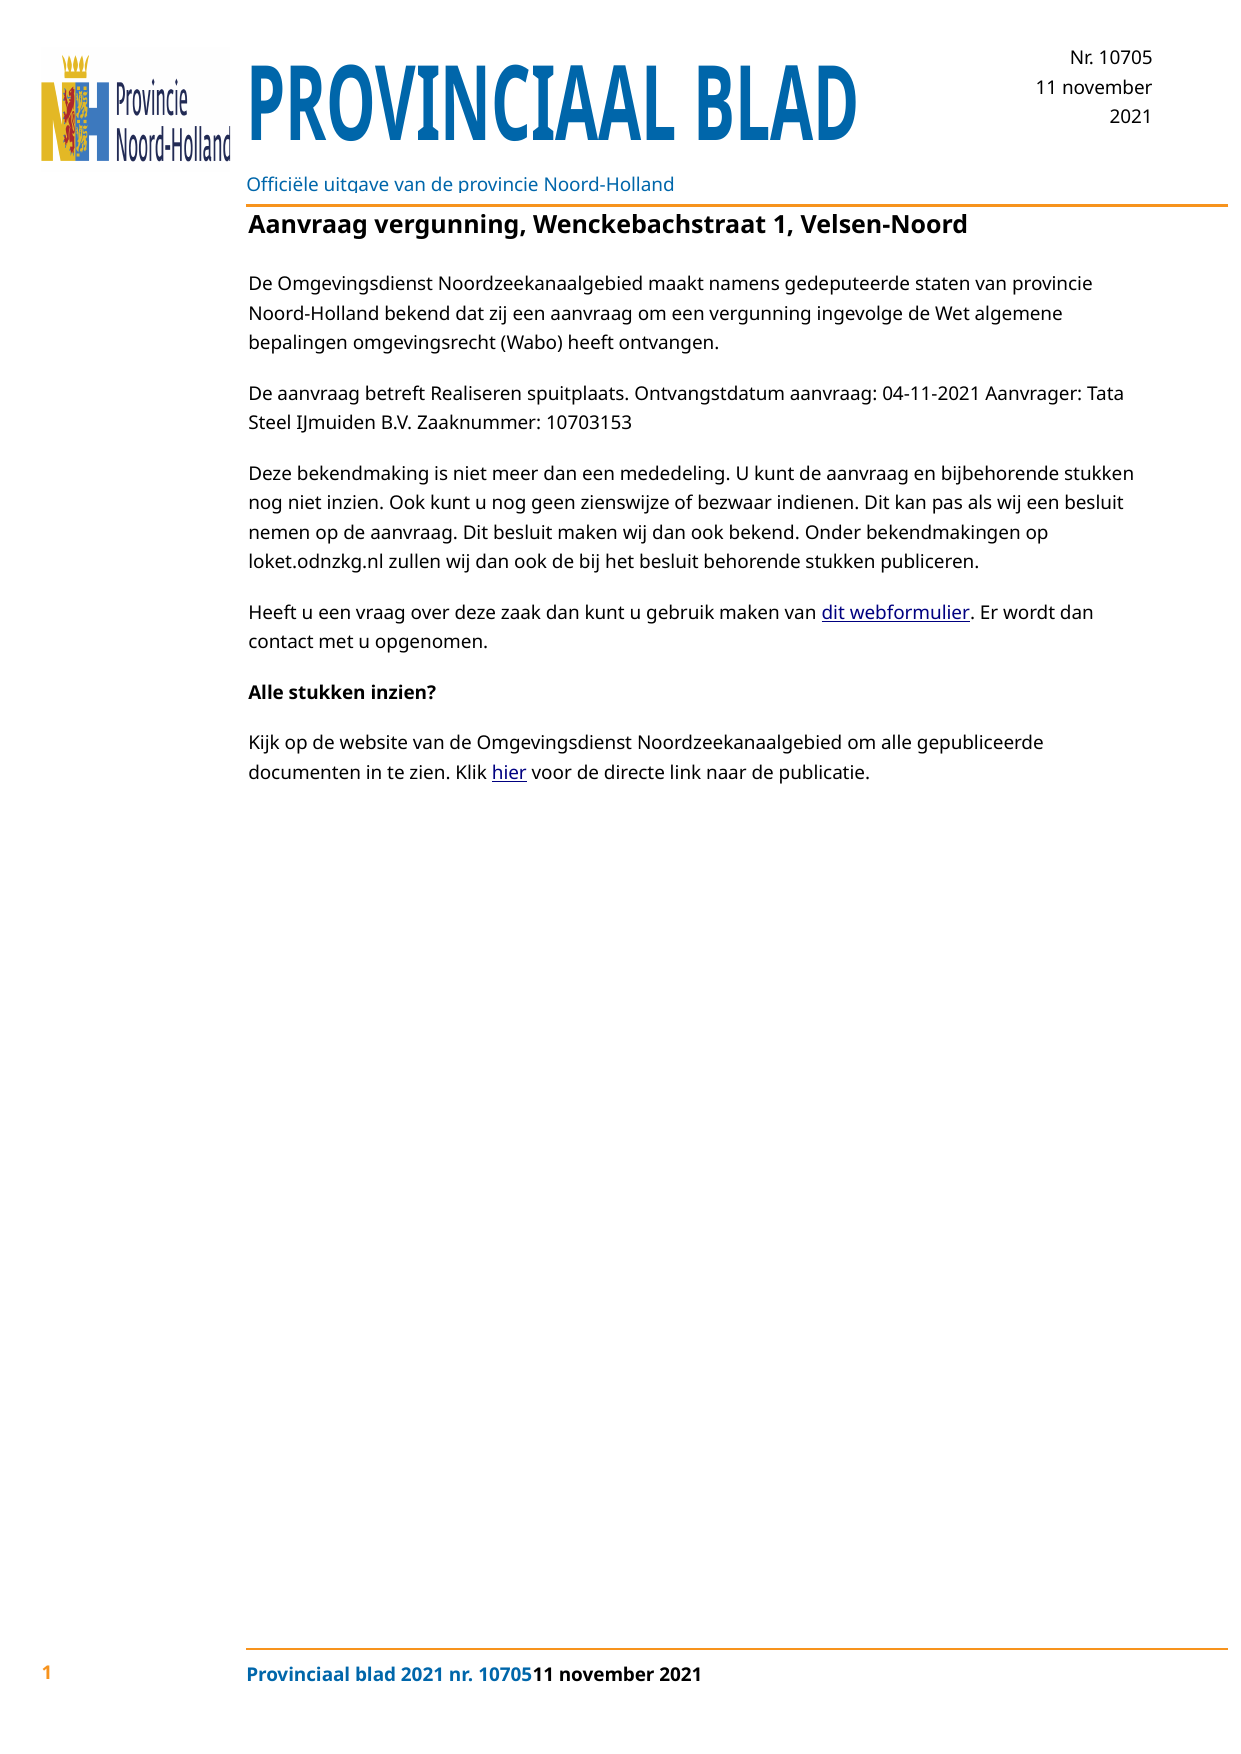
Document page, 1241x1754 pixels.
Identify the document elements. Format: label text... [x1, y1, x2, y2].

text De aanvraag betreft Realiseren spuitplaats. Ontvangstdatum aanvraag: 04-11-2021 Aanvrager: Tata Steel IJmuiden B.V. Zaaknummer: 10703153 [248, 380, 1152, 435]
picture [41, 47, 231, 172]
text Deze bekendmaking is niet meer dan een mededeling. U kunt de aanvraag en bijbehorende stukken nog niet inzien. Ook kunt u nog geen zienswijze of bezwaar indienen. Dit kan pas als wij een besluit nemen op de aanvraag. Dit besluit maken wij dan ook bekend. Onder bekendmakingen op loket.odnzkg.nl zullen wij dan ook de bij het besluit behorende stukken publiceren. [248, 460, 1152, 574]
text Alle stukken inzien? [248, 679, 1152, 705]
text De Omgevingsdienst Noordzeekanaalgebied maakt namens gedeputeerde staten van provincie Noord-Holland bekend dat zij een aanvraag om een vergunning ingevolge de Wet algemene bepalingen omgevingsrecht (Wabo) heeft ontvangen. [248, 270, 1152, 355]
text Heeft u een vraag over deze zaak dan kunt u gebruik maken van dit webformulier. Er wordt dan contact met u opgenomen. [248, 599, 1152, 654]
text Kijk op de website van de Omgevingsdienst Noordzeekanaalgebied om alle gepubliceerde documenten in te zien. Klik hier voor de directe link naar de publicatie. [248, 729, 1152, 785]
text Aanvraag vergunning, Wenckebachstraat 1, Velsen-Noord [248, 207, 1152, 241]
